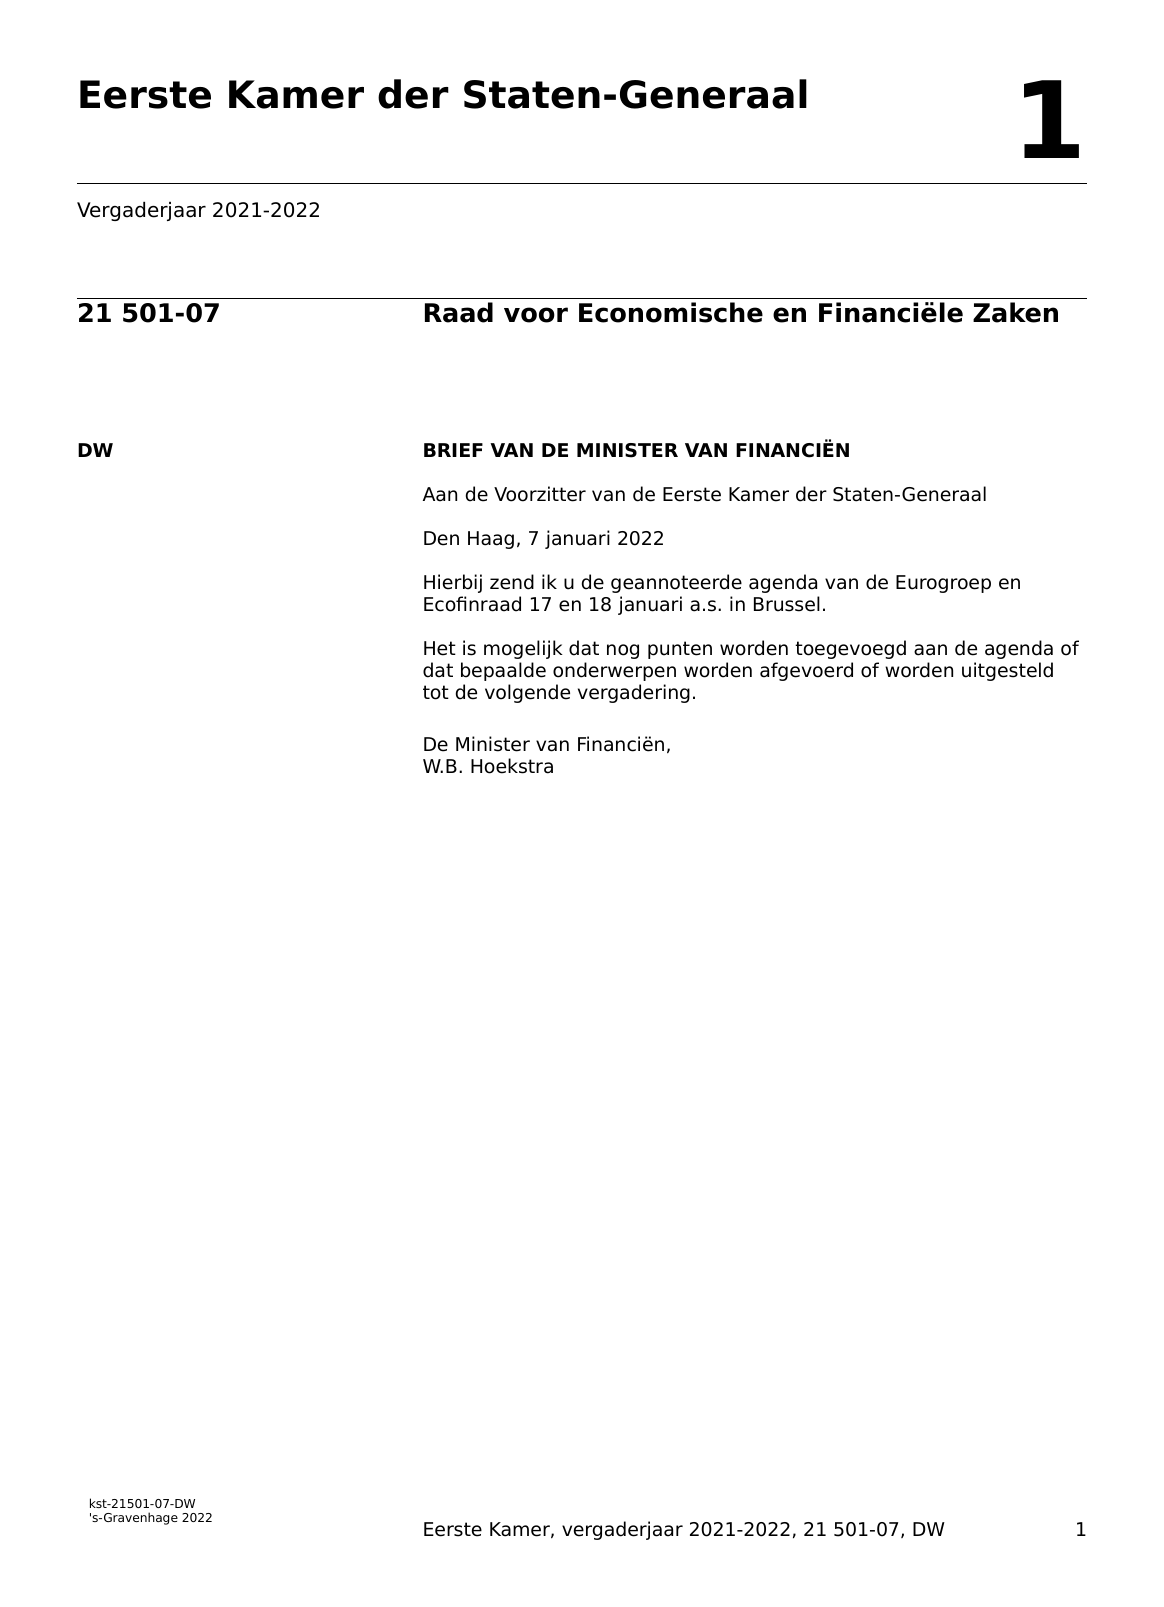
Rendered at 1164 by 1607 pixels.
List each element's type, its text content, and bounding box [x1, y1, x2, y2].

table_header Eerste Kamer der Staten-Generaal [77, 59, 886, 183]
table_header 1 [886, 59, 1087, 183]
text 's-Gravenhage 2022 [88, 1511, 323, 1525]
subtitle 21 501-07 Raad voor Economische en Financiële Zaken [77, 299, 1087, 329]
text Het is mogelijk dat nog punten worden toegevoegd aan de agenda of dat bepaalde onderwerpen worden afgevoerd of worden uitgesteld tot de volgende vergadering. [422, 638, 1087, 704]
text Hierbij zend ik u de geannoteerde agenda van de Eurogroep en Ecofinraad 17 en 18 januari a.s. in Brussel. [422, 572, 1087, 616]
text Den Haag, 7 januari 2022 [422, 528, 1087, 550]
table_cell Vergaderjaar 2021-2022 [77, 184, 1087, 298]
text De Minister van Financiën, W.B. Hoekstra [422, 734, 1087, 778]
text kst-21501-07-DW [88, 1497, 323, 1511]
subtitle DW BRIEF VAN DE MINISTER VAN FINANCIËN [77, 440, 1087, 462]
text Aan de Voorzitter van de Eerste Kamer der Staten-Generaal [422, 484, 1087, 506]
